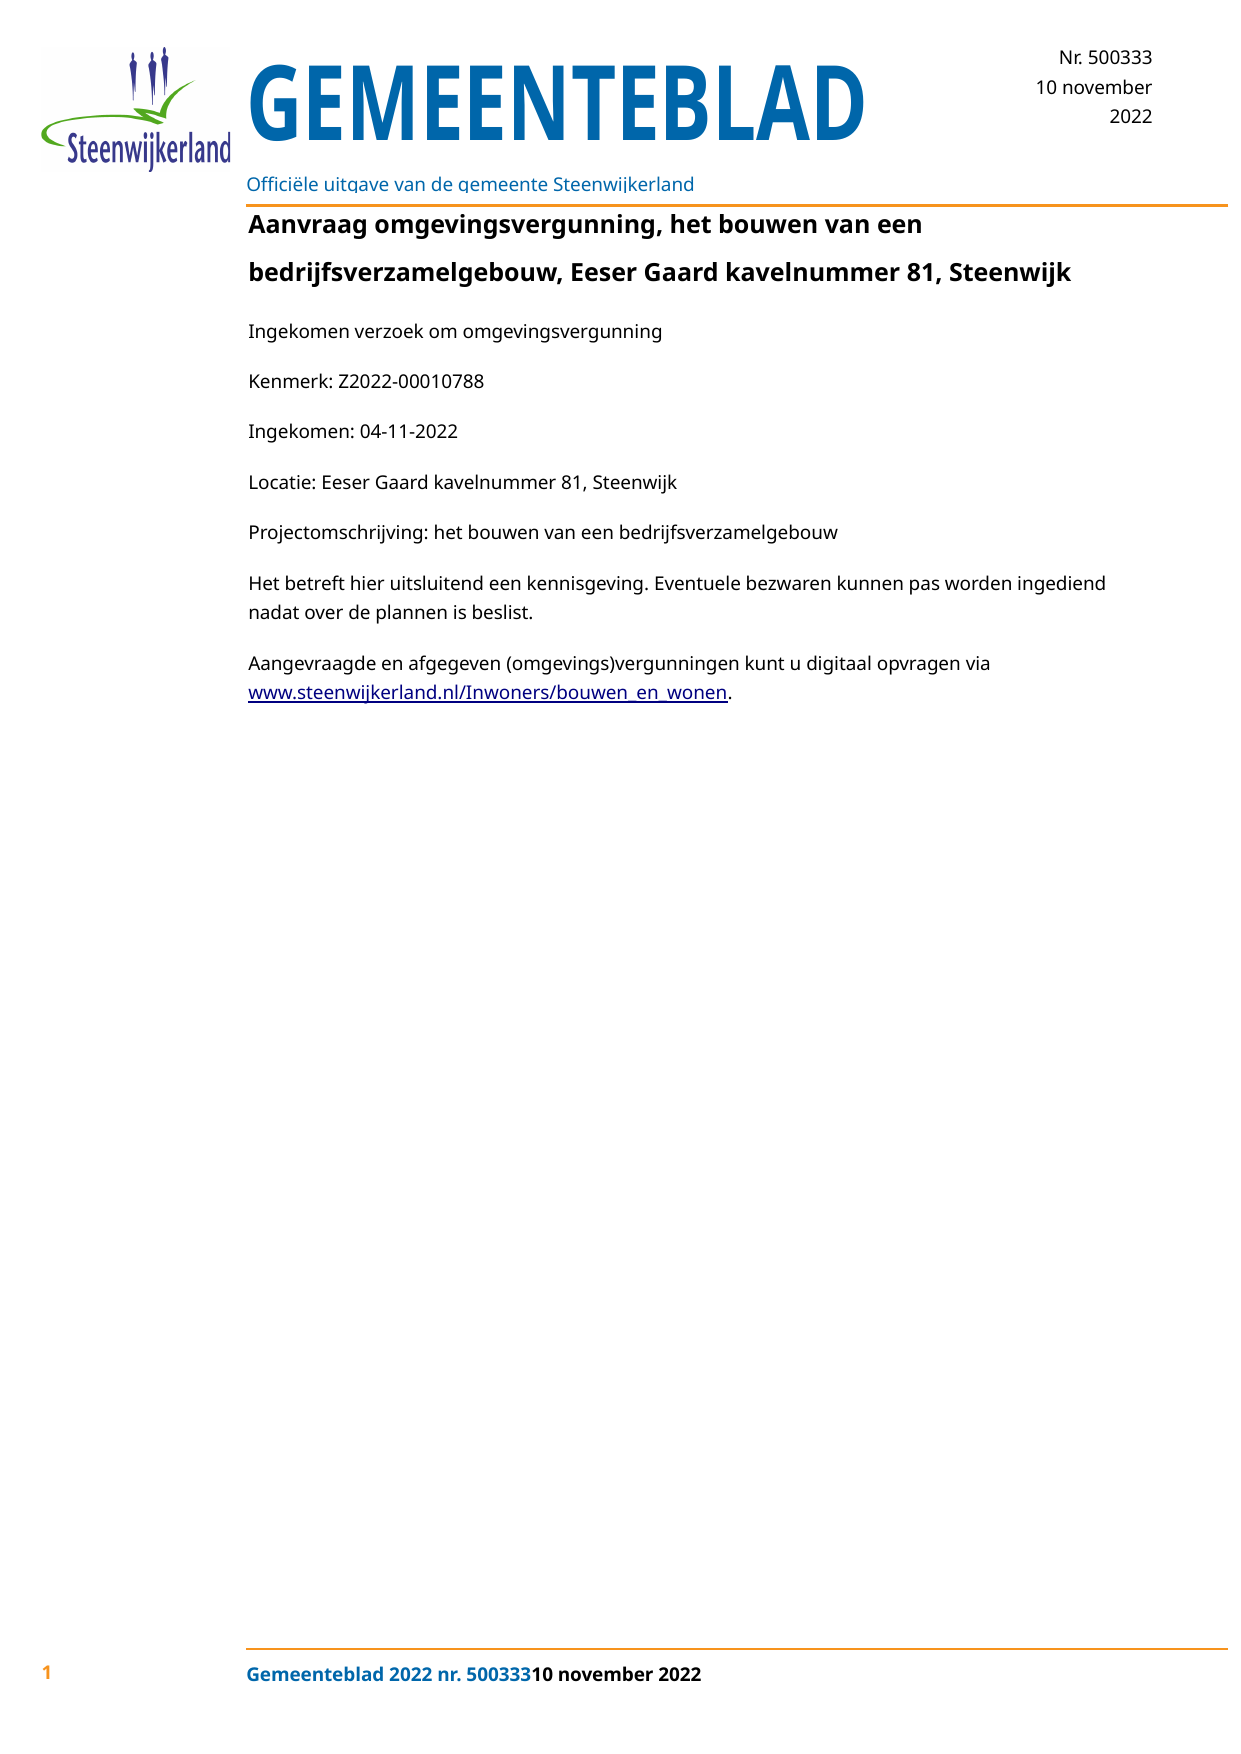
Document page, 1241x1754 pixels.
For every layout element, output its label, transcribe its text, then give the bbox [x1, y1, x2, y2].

picture [41, 47, 231, 172]
text Ingekomen verzoek om omgevingsvergunning [248, 318, 1152, 344]
text Aanvraag omgevingsvergunning, het bouwen van een bedrijfsverzamelgebouw, Eeser Gaard kavelnummer 81, Steenwijk [248, 207, 1152, 288]
text Kenmerk: Z2022-00010788 [248, 368, 1152, 394]
text Projectomschrijving: het bouwen van een bedrijfsverzamelgebouw [248, 519, 1152, 545]
text Aangevraagde en afgegeven (omgevings)vergunningen kunt u digitaal opvragen via www.steenwijkerland.nl/Inwoners/bouwen_en_wonen. [248, 650, 1152, 705]
text Ingekomen: 04-11-2022 [248, 419, 1152, 444]
text Locatie: Eeser Gaard kavelnummer 81, Steenwijk [248, 469, 1152, 495]
text Het betreft hier uitsluitend een kennisgeving. Eventuele bezwaren kunnen pas worden ingediend nadat over de plannen is beslist. [248, 570, 1152, 625]
